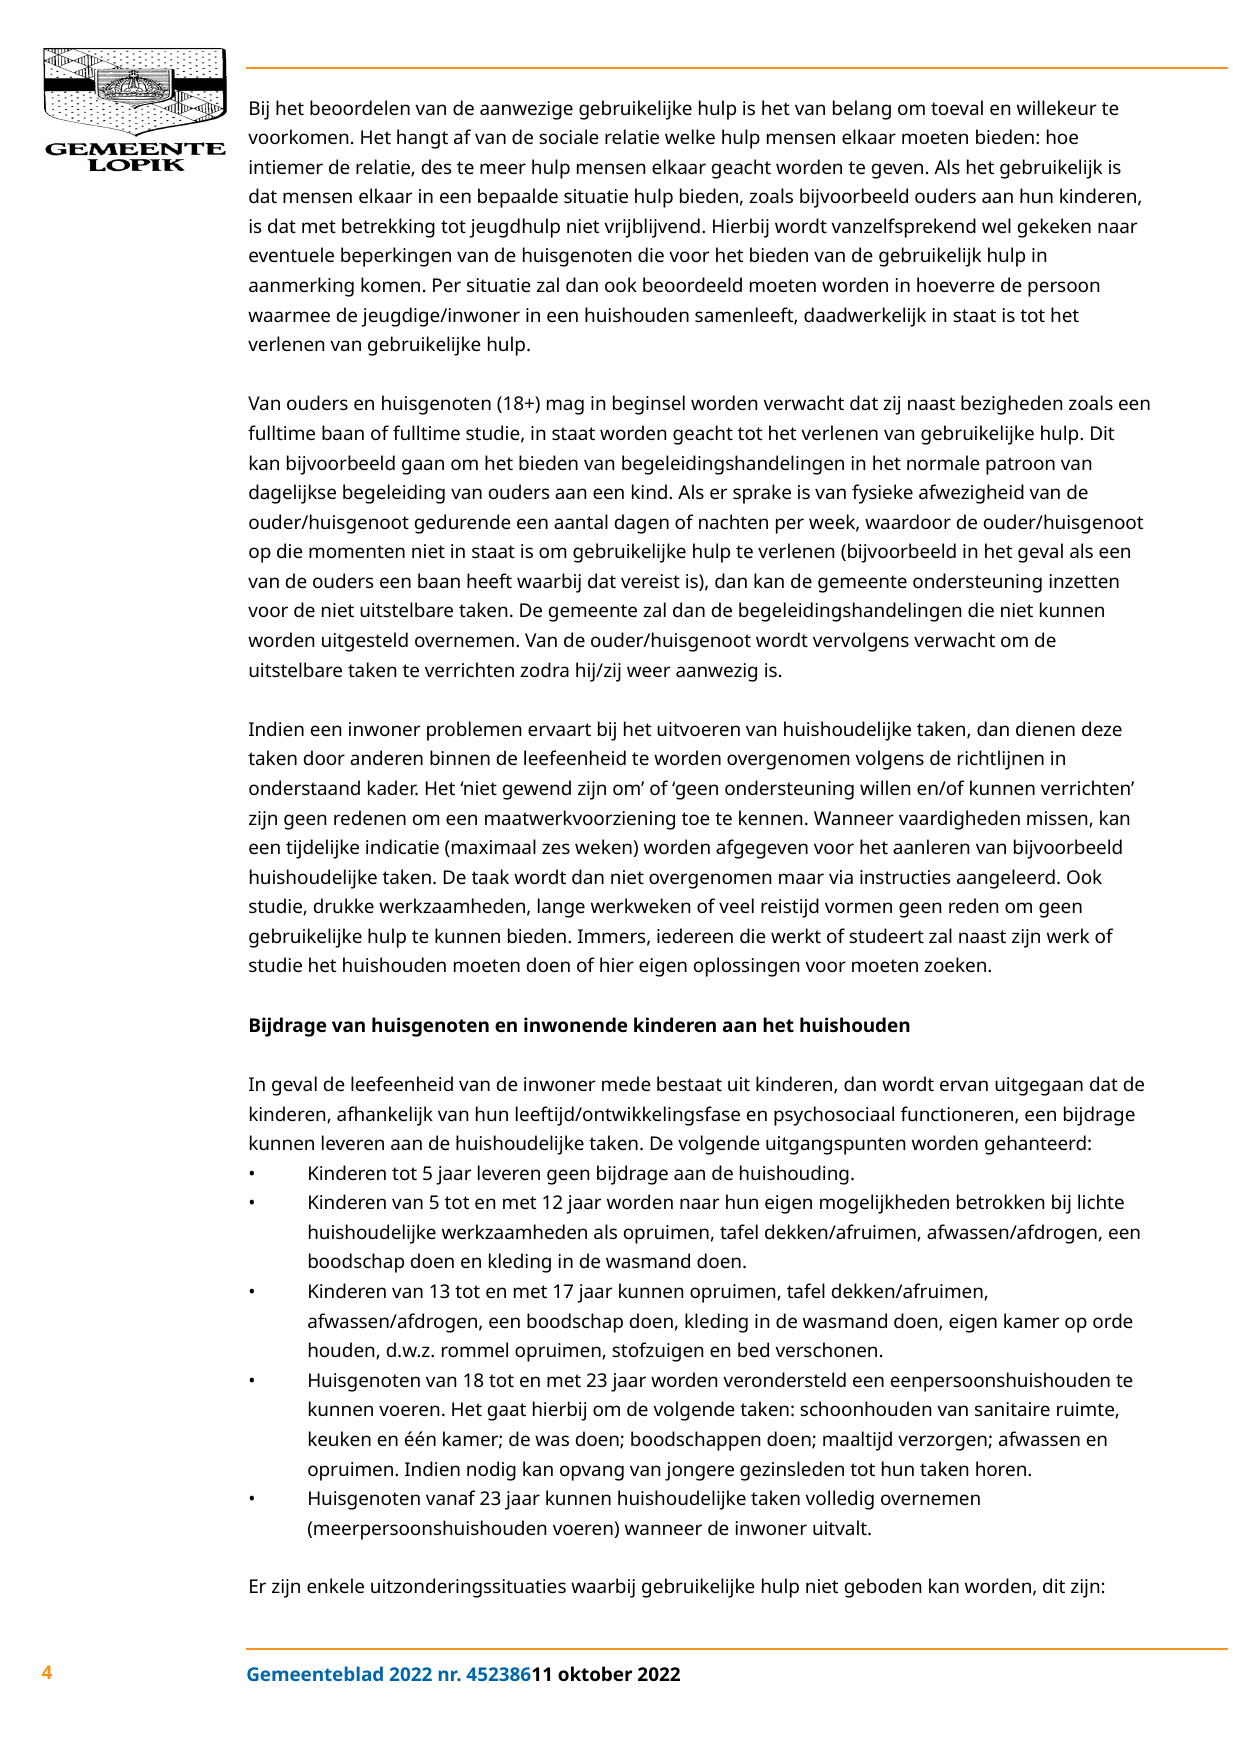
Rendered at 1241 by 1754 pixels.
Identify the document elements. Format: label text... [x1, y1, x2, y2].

picture [41, 47, 231, 172]
text Bij het beoordelen van de aanwezige gebruikelijke hulp is het van belang om toeval en willekeur te voorkomen. Het hangt af van de sociale relatie welke hulp mensen elkaar moeten bieden: hoe intiemer de relatie, des te meer hulp mensen elkaar geacht worden te geven. Als het gebruikelijk is dat mensen elkaar in een bepaalde situatie hulp bieden, zoals bijvoorbeeld ouders aan hun kinderen, is dat met betrekking tot jeugdhulp niet vrijblijvend. Hierbij wordt vanzelfsprekend wel gekeken naar eventuele beperkingen van de huisgenoten die voor het bieden van de gebruikelijk hulp in aanmerking komen. Per situatie zal dan ook beoordeeld moeten worden in hoeverre de persoon waarmee de jeugdige/inwoner in een huishouden samenleeft, daadwerkelijk in staat is tot het verlenen van gebruikelijke hulp. [248, 95, 1152, 357]
text Er zijn enkele uitzonderingssituaties waarbij gebruikelijke hulp niet geboden kan worden, dit zijn: [248, 1573, 1152, 1599]
text Van ouders en huisgenoten (18+) mag in beginsel worden verwacht dat zij naast bezigheden zoals een fulltime baan of fulltime studie, in staat worden geacht tot het verlenen van gebruikelijke hulp. Dit kan bijvoorbeeld gaan om het bieden van begeleidingshandelingen in het normale patroon van dagelijkse begeleiding van ouders aan een kind. Als er sprake is van fysieke afwezigheid van de ouder/huisgenoot gedurende een aantal dagen of nachten per week, waardoor de ouder/huisgenoot op die momenten niet in staat is om gebruikelijke hulp te verlenen (bijvoorbeeld in het geval als een van de ouders een baan heeft waarbij dat vereist is), dan kan de gemeente ondersteuning inzetten voor de niet uitstelbare taken. De gemeente zal dan de begeleidingshandelingen die niet kunnen worden uitgesteld overnemen. Van de ouder/huisgenoot wordt vervolgens verwacht om de uitstelbare taken te verrichten zodra hij/zij weer aanwezig is. [248, 391, 1152, 683]
table_header Bijdrage van huisgenoten en inwonende kinderen aan het huishouden In geval de leefeenheid van de inwoner mede bestaat uit kinderen, dan wordt ervan uitgegaan dat de kinderen, afhankelijk van hun leeftijd/ontwikkelingsfase en psychosociaal functioneren, een bijdrage kunnen leveren aan de huishoudelijke taken. De volgende uitgangspunten worden gehanteerd: Kinderen tot 5 jaar leveren geen bijdrage aan de huishouding. Kinderen van 5 tot en met 12 jaar worden naar hun eigen mogelijkheden betrokken bij lichte huishoudelijke werkzaamheden als opruimen, tafel dekken/afruimen, afwassen/afdrogen, een boodschap doen en kleding in de wasmand doen. Kinderen van 13 tot en met 17 jaar kunnen opruimen, tafel dekken/afruimen, afwassen/afdrogen, een boodschap doen, kleding in de wasmand doen, eigen kamer op orde houden, d.w.z. rommel opruimen, stofzuigen en bed verschonen. Huisgenoten van 18 tot en met 23 jaar worden verondersteld een eenpersoonshuishouden te kunnen voeren. Het gaat hierbij om de volgende taken: schoonhouden van sanitaire ruimte, keuken en één kamer; de was doen; boodschappen doen; maaltijd verzorgen; afwassen en opruimen. Indien nodig kan opvang van jongere gezinsleden tot hun taken horen. Huisgenoten vanaf 23 jaar kunnen huishoudelijke taken volledig overnemen (meerpersoonshuishouden voeren) wanneer de inwoner uitvalt. [248, 1012, 1152, 1541]
text Indien een inwoner problemen ervaart bij het uitvoeren van huishoudelijke taken, dan dienen deze taken door anderen binnen de leefeenheid te worden overgenomen volgens de richtlijnen in onderstaand kader. Het ‘niet gewend zijn om’ of ‘geen ondersteuning willen en/of kunnen verrichten’ zijn geen redenen om een maatwerkvoorziening toe te kennen. Wanneer vaardigheden missen, kan een tijdelijke indicatie (maximaal zes weken) worden afgegeven voor het aanleren van bijvoorbeeld huishoudelijke taken. De taak wordt dan niet overgenomen maar via instructies aangeleerd. Ook studie, drukke werkzaamheden, lange werkweken of veel reistijd vormen geen reden om geen gebruikelijke hulp te kunnen bieden. Immers, iedereen die werkt of studeert zal naast zijn werk of studie het huishouden moeten doen of hier eigen oplossingen voor moeten zoeken. [248, 716, 1152, 978]
